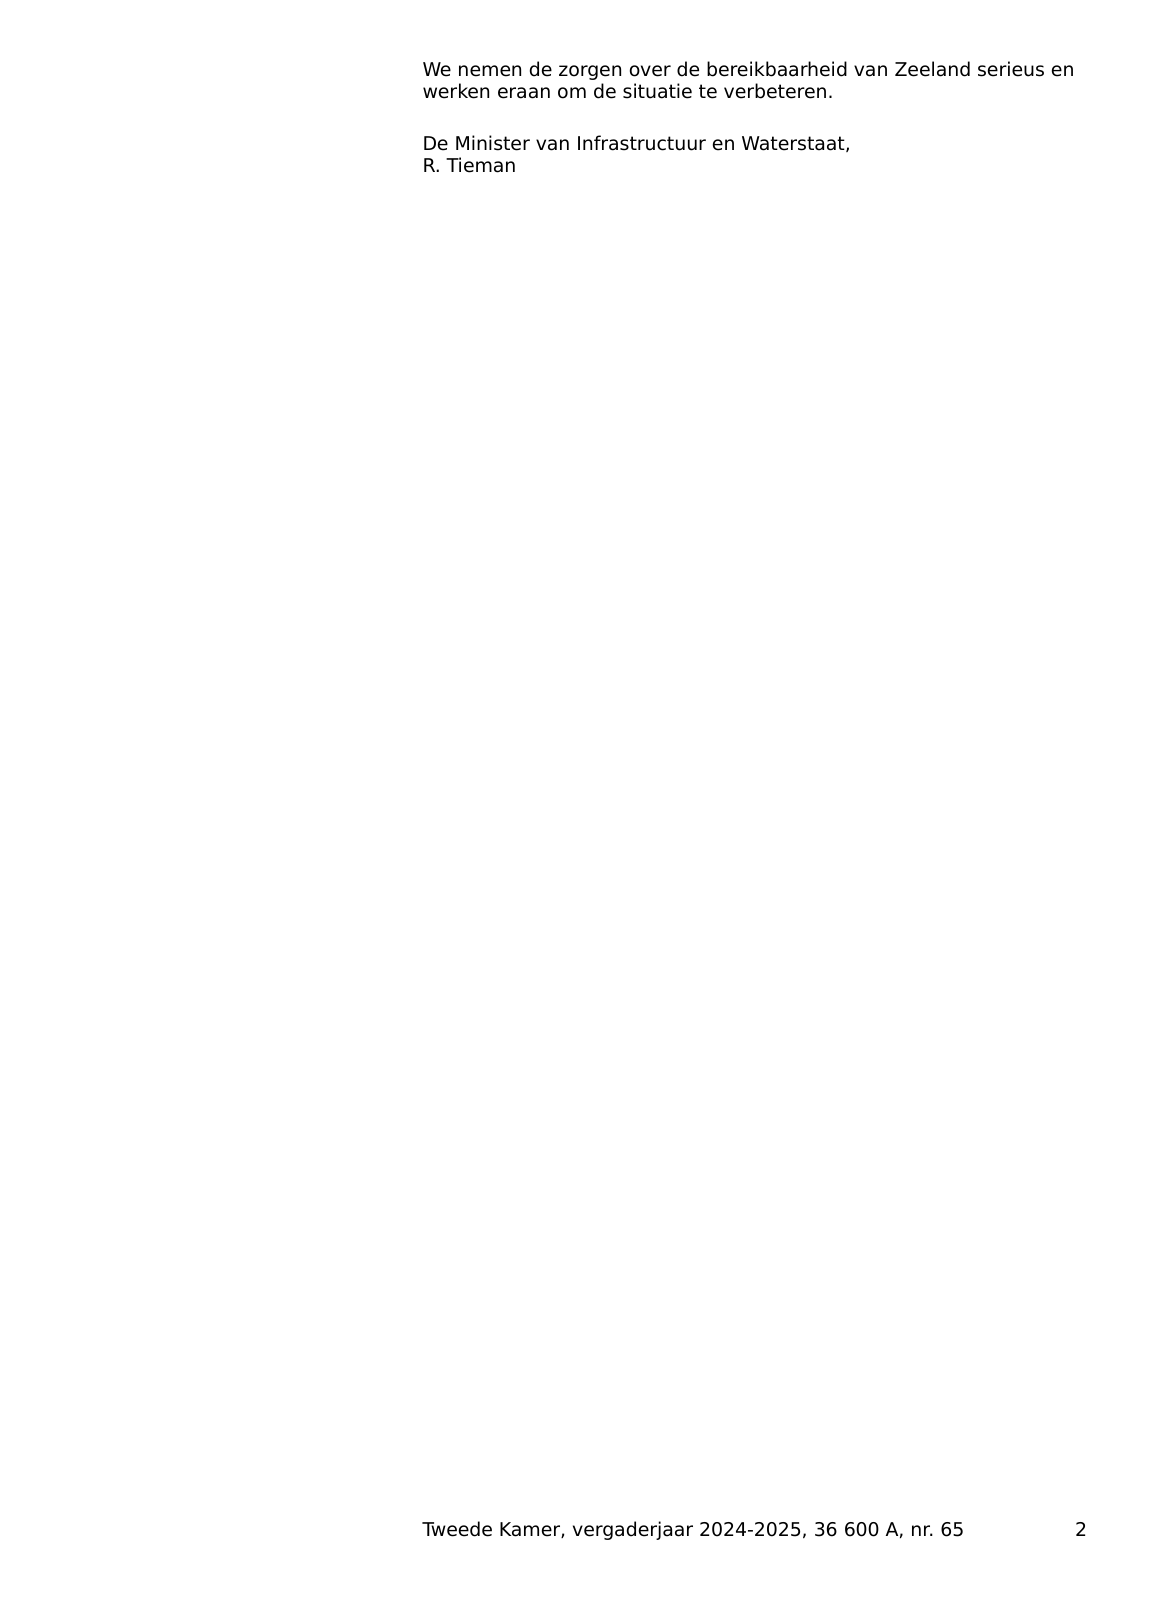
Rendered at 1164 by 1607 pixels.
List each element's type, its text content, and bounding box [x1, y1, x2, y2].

text De Minister van Infrastructuur en Waterstaat, R. Tieman [422, 133, 1087, 177]
text We nemen de zorgen over de bereikbaarheid van Zeeland serieus en werken eraan om de situatie te verbeteren. [422, 59, 1087, 103]
